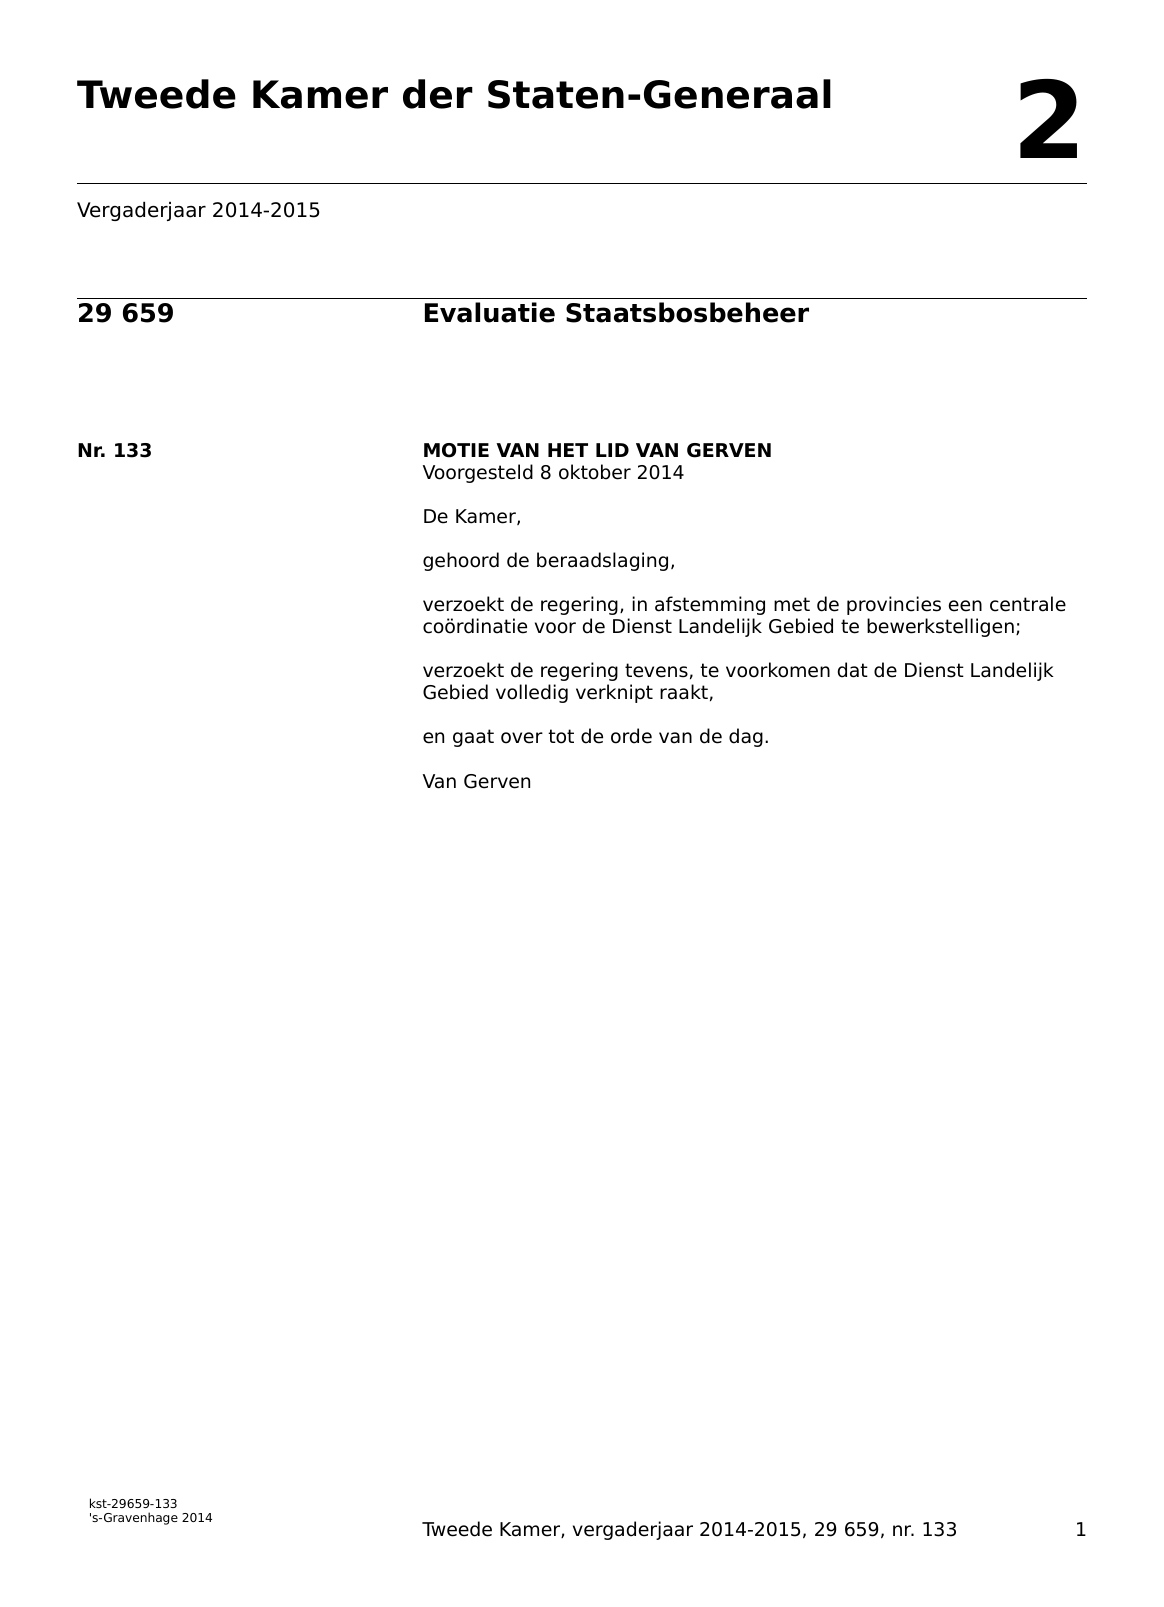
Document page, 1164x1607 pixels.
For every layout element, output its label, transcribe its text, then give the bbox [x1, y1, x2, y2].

text Van Gerven [422, 771, 1087, 793]
subtitle Nr. 133 MOTIE VAN HET LID VAN GERVEN [77, 440, 1087, 462]
text kst-29659-133 [88, 1497, 323, 1511]
text Voorgesteld 8 oktober 2014 [422, 462, 1087, 484]
subtitle 29 659 Evaluatie Staatsbosbeheer [77, 299, 1087, 329]
text gehoord de beraadslaging, [422, 550, 1087, 572]
text verzoekt de regering tevens, te voorkomen dat de Dienst Landelijk Gebied volledig verknipt raakt, [422, 660, 1087, 704]
text De Kamer, [422, 506, 1087, 528]
table_cell Vergaderjaar 2014-2015 [77, 184, 1087, 298]
table_header 2 [886, 59, 1087, 183]
text 's-Gravenhage 2014 [88, 1511, 323, 1525]
text verzoekt de regering, in afstemming met de provincies een centrale coördinatie voor de Dienst Landelijk Gebied te bewerkstelligen; [422, 594, 1087, 638]
text en gaat over tot de orde van de dag. [422, 726, 1087, 748]
table_header Tweede Kamer der Staten-Generaal [77, 59, 886, 183]
